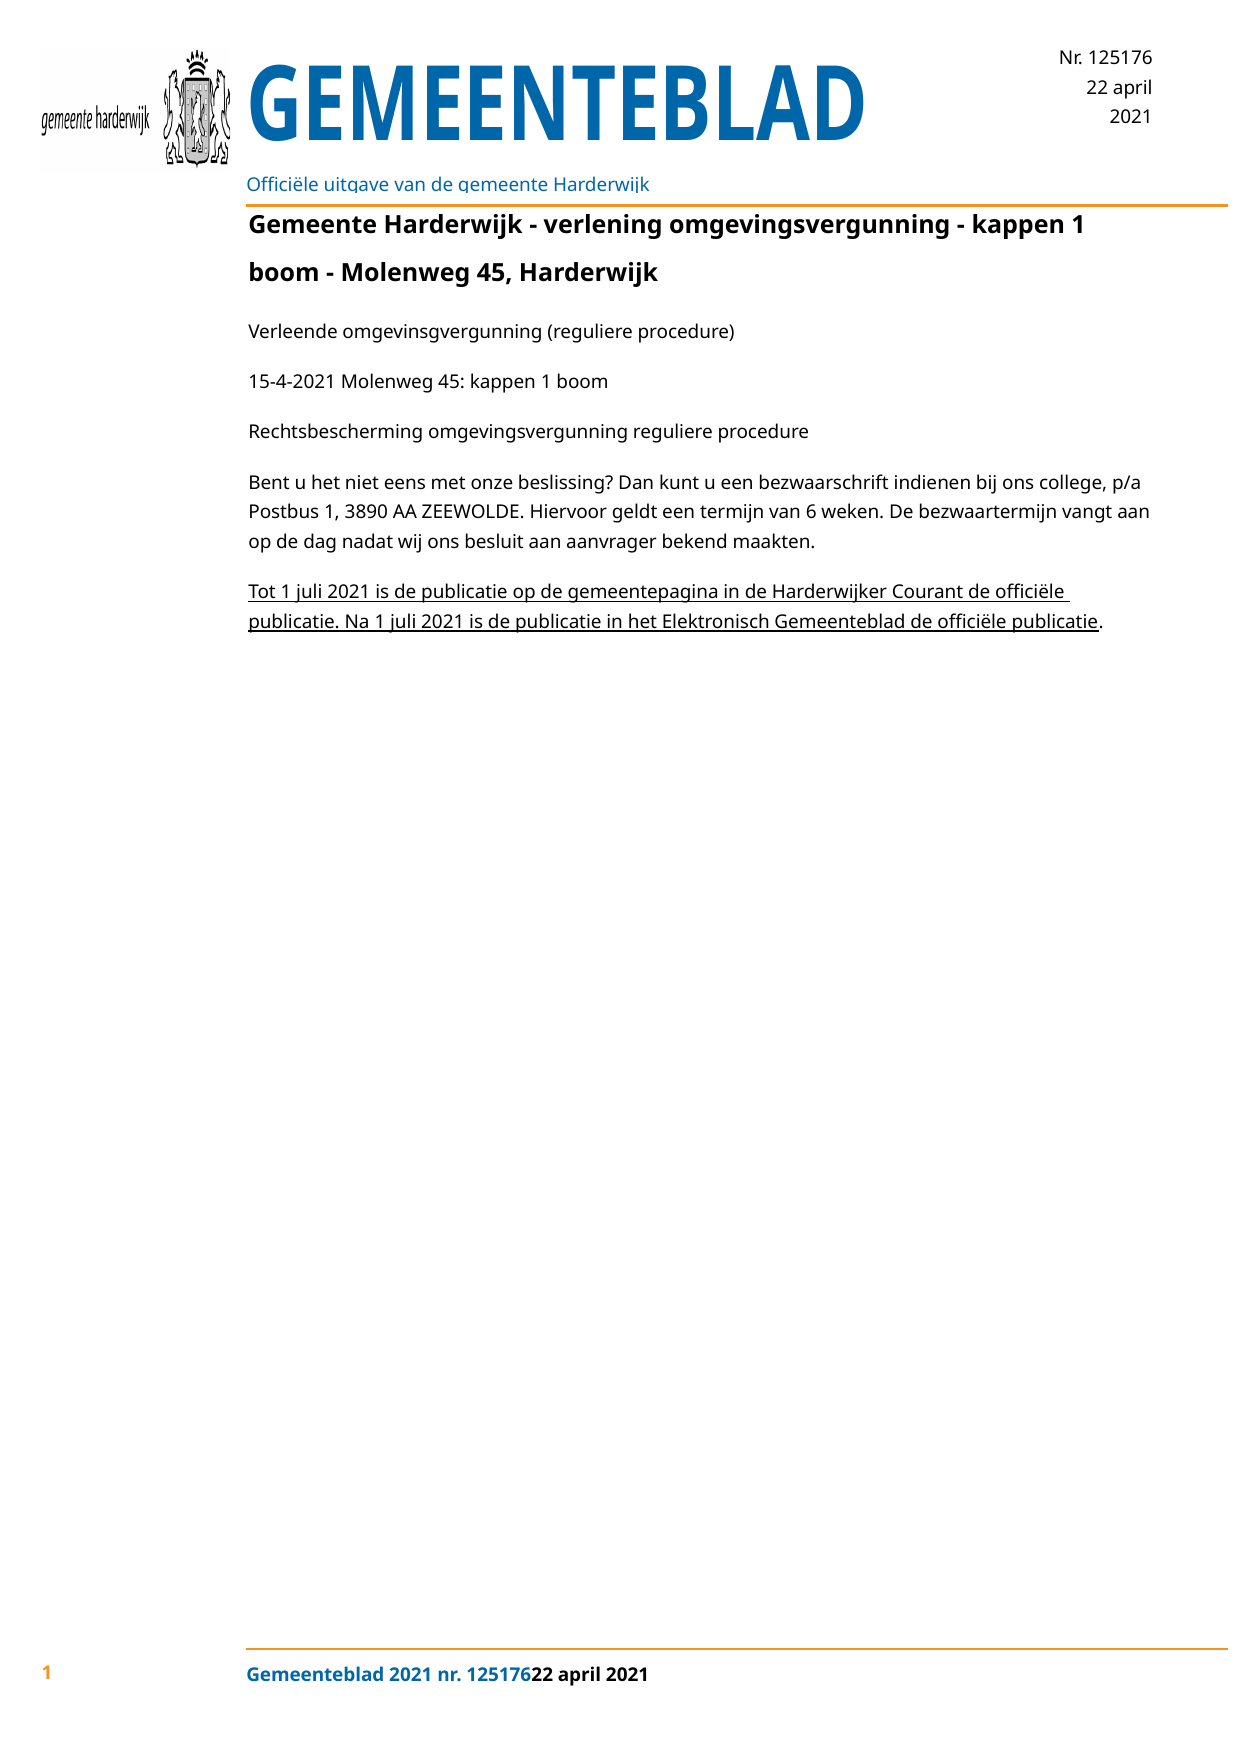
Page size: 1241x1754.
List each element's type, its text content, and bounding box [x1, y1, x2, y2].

text Bent u het niet eens met onze beslissing? Dan kunt u een bezwaarschrift indienen bij ons college, p/a Postbus 1, 3890 AA ZEEWOLDE. Hiervoor geldt een termijn van 6 weken. De bezwaartermijn vangt aan op de dag nadat wij ons besluit aan aanvrager bekend maakten. [248, 469, 1152, 554]
text Verleende omgevinsgvergunning (reguliere procedure) [248, 318, 1152, 344]
picture [41, 47, 231, 172]
text Tot 1 juli 2021 is de publicatie op de gemeentepagina in de Harderwijker Courant de officiële publicatie. Na 1 juli 2021 is de publicatie in het Elektronisch Gemeenteblad de officiële publicatie. [248, 579, 1152, 634]
text 15-4-2021 Molenweg 45: kappen 1 boom [248, 368, 1152, 394]
text Gemeente Harderwijk - verlening omgevingsvergunning - kappen 1 boom - Molenweg 45, Harderwijk [248, 207, 1152, 288]
text Rechtsbescherming omgevingsvergunning reguliere procedure [248, 419, 1152, 444]
